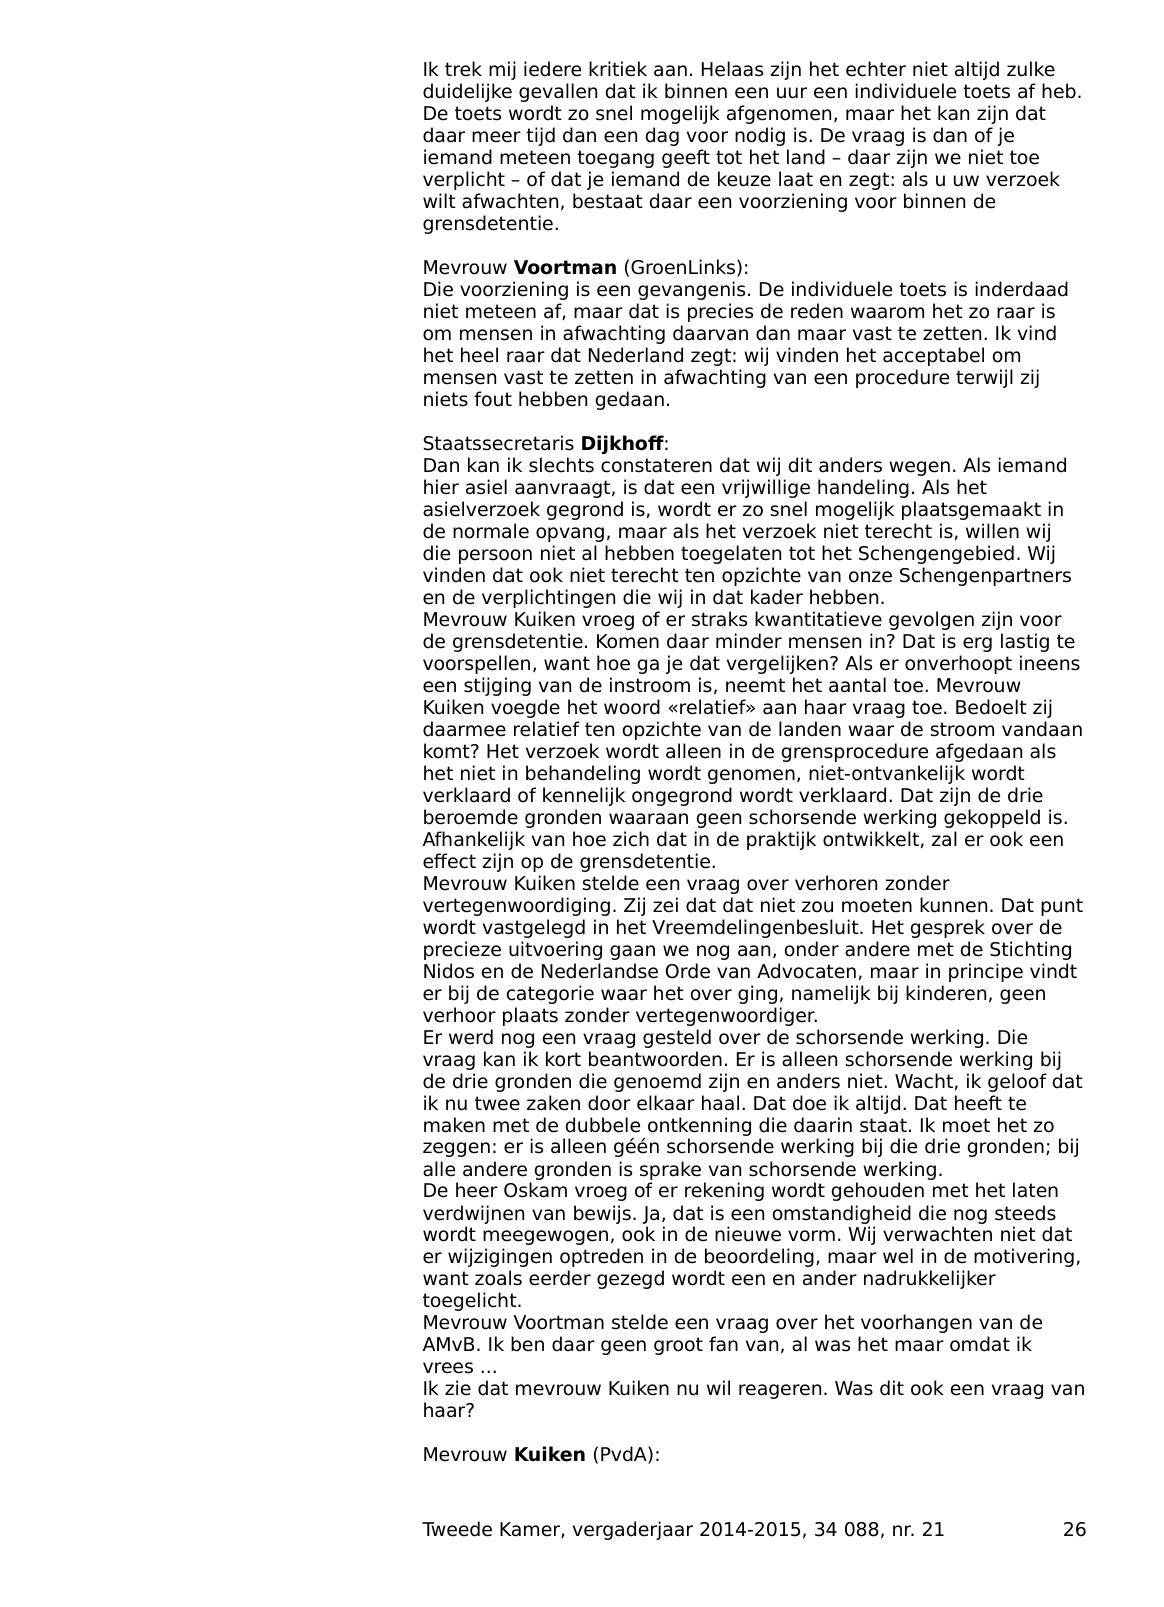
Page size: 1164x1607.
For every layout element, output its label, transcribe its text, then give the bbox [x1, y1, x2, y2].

text Mevrouw Kuiken vroeg of er straks kwantitatieve gevolgen zijn voor de grensdetentie. Komen daar minder mensen in? Dat is erg lastig te voorspellen, want hoe ga je dat vergelijken? Als er onverhoopt ineens een stijging van de instroom is, neemt het aantal toe. Mevrouw Kuiken voegde het woord «relatief» aan haar vraag toe. Bedoelt zij daarmee relatief ten opzichte van de landen waar de stroom vandaan komt? Het verzoek wordt alleen in de grensprocedure afgedaan als het niet in behandeling wordt genomen, niet-ontvankelijk wordt verklaard of kennelijk ongegrond wordt verklaard. Dat zijn de drie beroemde gronden waaraan geen schorsende werking gekoppeld is. Afhankelijk van hoe zich dat in de praktijk ontwikkelt, zal er ook een effect zijn op de grensdetentie. [422, 609, 1087, 873]
text Dan kan ik slechts constateren dat wij dit anders wegen. Als iemand hier asiel aanvraagt, is dat een vrijwillige handeling. Als het asielverzoek gegrond is, wordt er zo snel mogelijk plaatsgemaakt in de normale opvang, maar als het verzoek niet terecht is, willen wij die persoon niet al hebben toegelaten tot het Schengengebied. Wij vinden dat ook niet terecht ten opzichte van onze Schengenpartners en de verplichtingen die wij in dat kader hebben. [422, 455, 1087, 609]
text De heer Oskam vroeg of er rekening wordt gehouden met het laten verdwijnen van bewijs. Ja, dat is een omstandigheid die nog steeds wordt meegewogen, ook in de nieuwe vorm. Wij verwachten niet dat er wijzigingen optreden in de beoordeling, maar wel in de motivering, want zoals eerder gezegd wordt een en ander nadrukkelijker toegelicht. [422, 1180, 1087, 1312]
text Mevrouw Kuiken (PvdA): [422, 1444, 1087, 1466]
text Mevrouw Kuiken stelde een vraag over verhoren zonder vertegenwoordiging. Zij zei dat dat niet zou moeten kunnen. Dat punt wordt vastgelegd in het Vreemdelingenbesluit. Het gesprek over de precieze uitvoering gaan we nog aan, onder andere met de Stichting Nidos en de Nederlandse Orde van Advocaten, maar in principe vindt er bij de categorie waar het over ging, namelijk bij kinderen, geen verhoor plaats zonder vertegenwoordiger. [422, 873, 1087, 1027]
text Die voorziening is een gevangenis. De individuele toets is inderdaad niet meteen af, maar dat is precies de reden waarom het zo raar is om mensen in afwachting daarvan dan maar vast te zetten. Ik vind het heel raar dat Nederland zegt: wij vinden het acceptabel om mensen vast te zetten in afwachting van een procedure terwijl zij niets fout hebben gedaan. [422, 279, 1087, 411]
text Mevrouw Voortman stelde een vraag over het voorhangen van de AMvB. Ik ben daar geen groot fan van, al was het maar omdat ik vrees ... [422, 1312, 1087, 1378]
text Staatssecretaris Dijkhoff: [422, 433, 1087, 455]
text Er werd nog een vraag gesteld over de schorsende werking. Die vraag kan ik kort beantwoorden. Er is alleen schorsende werking bij de drie gronden die genoemd zijn en anders niet. Wacht, ik geloof dat ik nu twee zaken door elkaar haal. Dat doe ik altijd. Dat heeft te maken met de dubbele ontkenning die daarin staat. Ik moet het zo zeggen: er is alleen géén schorsende werking bij die drie gronden; bij alle andere gronden is sprake van schorsende werking. [422, 1027, 1087, 1180]
text Ik zie dat mevrouw Kuiken nu wil reageren. Was dit ook een vraag van haar? [422, 1378, 1087, 1422]
text Ik trek mij iedere kritiek aan. Helaas zijn het echter niet altijd zulke duidelijke gevallen dat ik binnen een uur een individuele toets af heb. De toets wordt zo snel mogelijk afgenomen, maar het kan zijn dat daar meer tijd dan een dag voor nodig is. De vraag is dan of je iemand meteen toegang geeft tot het land – daar zijn we niet toe verplicht – of dat je iemand de keuze laat en zegt: als u uw verzoek wilt afwachten, bestaat daar een voorziening voor binnen de grensdetentie. [422, 59, 1087, 235]
text Mevrouw Voortman (GroenLinks): [422, 257, 1087, 279]
